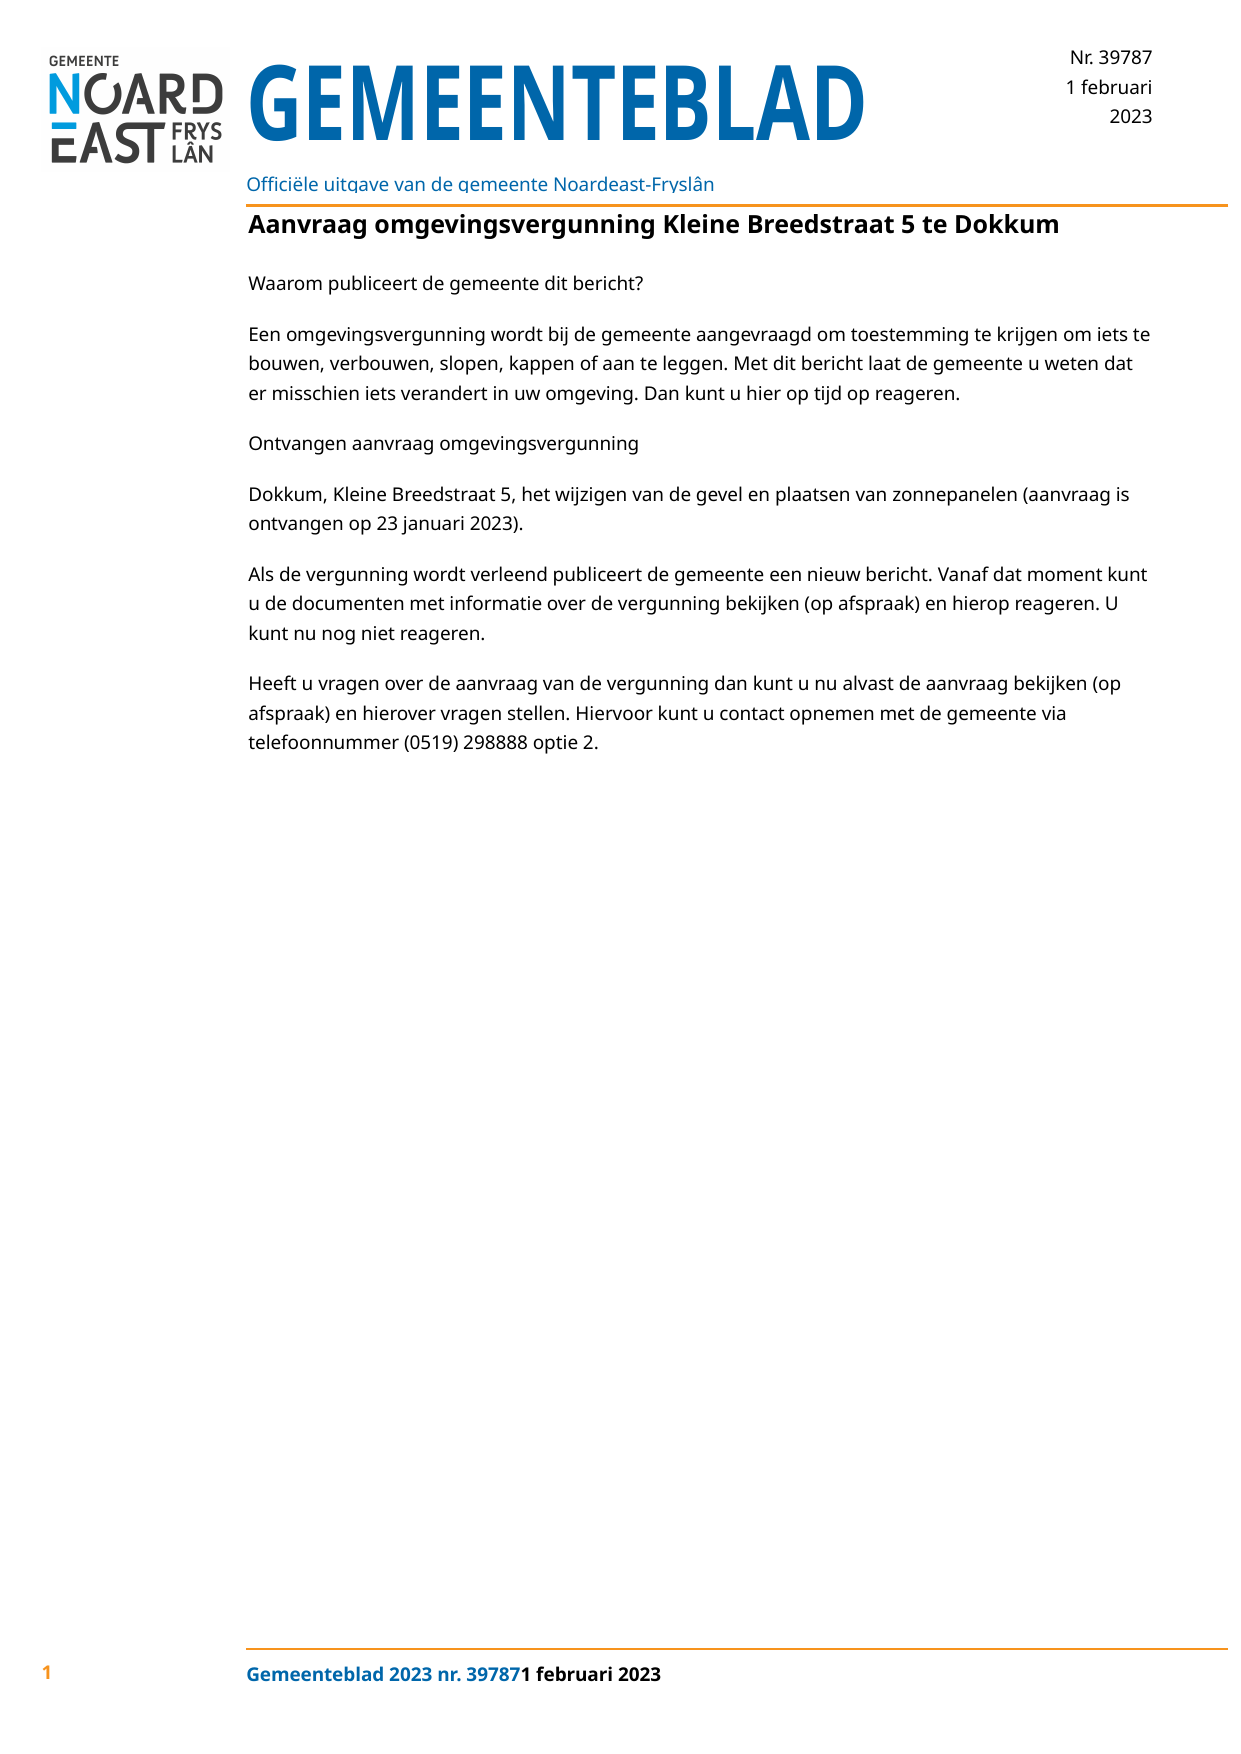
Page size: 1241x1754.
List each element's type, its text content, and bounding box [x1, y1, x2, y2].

picture [41, 47, 231, 172]
text Ontvangen aanvraag omgevingsvergunning [248, 430, 1152, 456]
text Aanvraag omgevingsvergunning Kleine Breedstraat 5 te Dokkum [248, 207, 1152, 241]
text Dokkum, Kleine Breedstraat 5, het wijzigen van de gevel en plaatsen van zonnepanelen (aanvraag is ontvangen op 23 januari 2023). [248, 481, 1152, 536]
text Als de vergunning wordt verleend publiceert de gemeente een nieuw bericht. Vanaf dat moment kunt u de documenten met informatie over de vergunning bekijken (op afspraak) en hierop reageren. U kunt nu nog niet reageren. [248, 561, 1152, 646]
text Een omgevingsvergunning wordt bij de gemeente aangevraagd om toestemming te krijgen om iets te bouwen, verbouwen, slopen, kappen of aan te leggen. Met dit bericht laat de gemeente u weten dat er misschien iets verandert in uw omgeving. Dan kunt u hier op tijd op reageren. [248, 321, 1152, 406]
text Heeft u vragen over de aanvraag van de vergunning dan kunt u nu alvast de aanvraag bekijken (op afspraak) en hierover vragen stellen. Hiervoor kunt u contact opnemen met de gemeente via telefoonnummer (0519) 298888 optie 2. [248, 670, 1152, 755]
text Waarom publiceert de gemeente dit bericht? [248, 270, 1152, 296]
